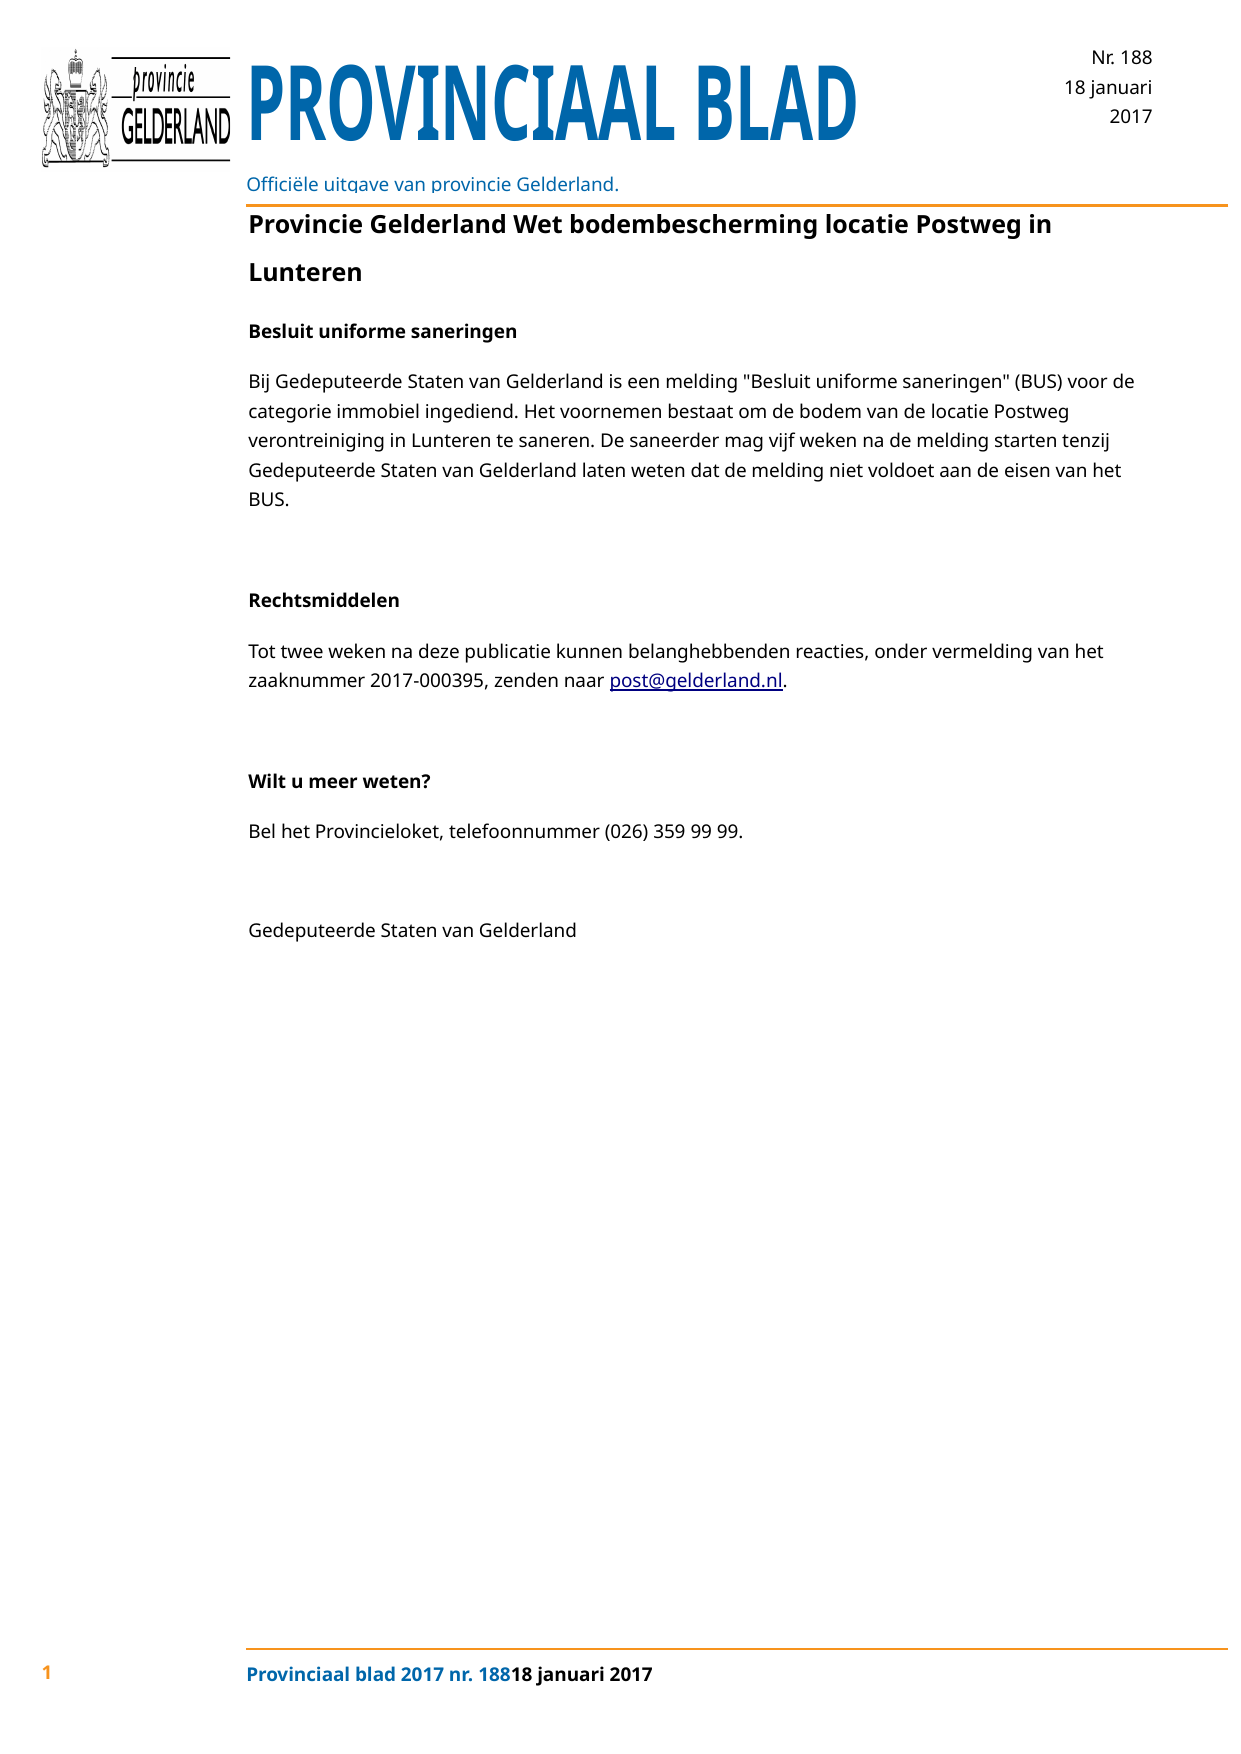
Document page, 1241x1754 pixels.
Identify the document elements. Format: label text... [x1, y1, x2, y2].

picture [41, 47, 231, 172]
text Provincie Gelderland Wet bodembescherming locatie Postweg in Lunteren [248, 207, 1152, 288]
text Rechtsmiddelen [248, 587, 1152, 613]
text Tot twee weken na deze publicatie kunnen belanghebbenden reacties, onder vermelding van het zaaknummer 2017-000395, zenden naar post@gelderland.nl. [248, 638, 1152, 693]
text Bel het Provincieloket, telefoonnummer (026) 359 99 99. [248, 819, 1152, 844]
text Bij Gedeputeerde Staten van Gelderland is een melding "Besluit uniforme saneringen" (BUS) voor de categorie immobiel ingediend. Het voornemen bestaat om de bodem van de locatie Postweg verontreiniging in Lunteren te saneren. De saneerder mag vijf weken na de melding starten tenzij Gedeputeerde Staten van Gelderland laten weten dat de melding niet voldoet aan de eisen van het BUS. [248, 368, 1152, 512]
text Besluit uniforme saneringen [248, 318, 1152, 344]
text Wilt u meer weten? [248, 768, 1152, 794]
text Gedeputeerde Staten van Gelderland [248, 917, 1152, 943]
